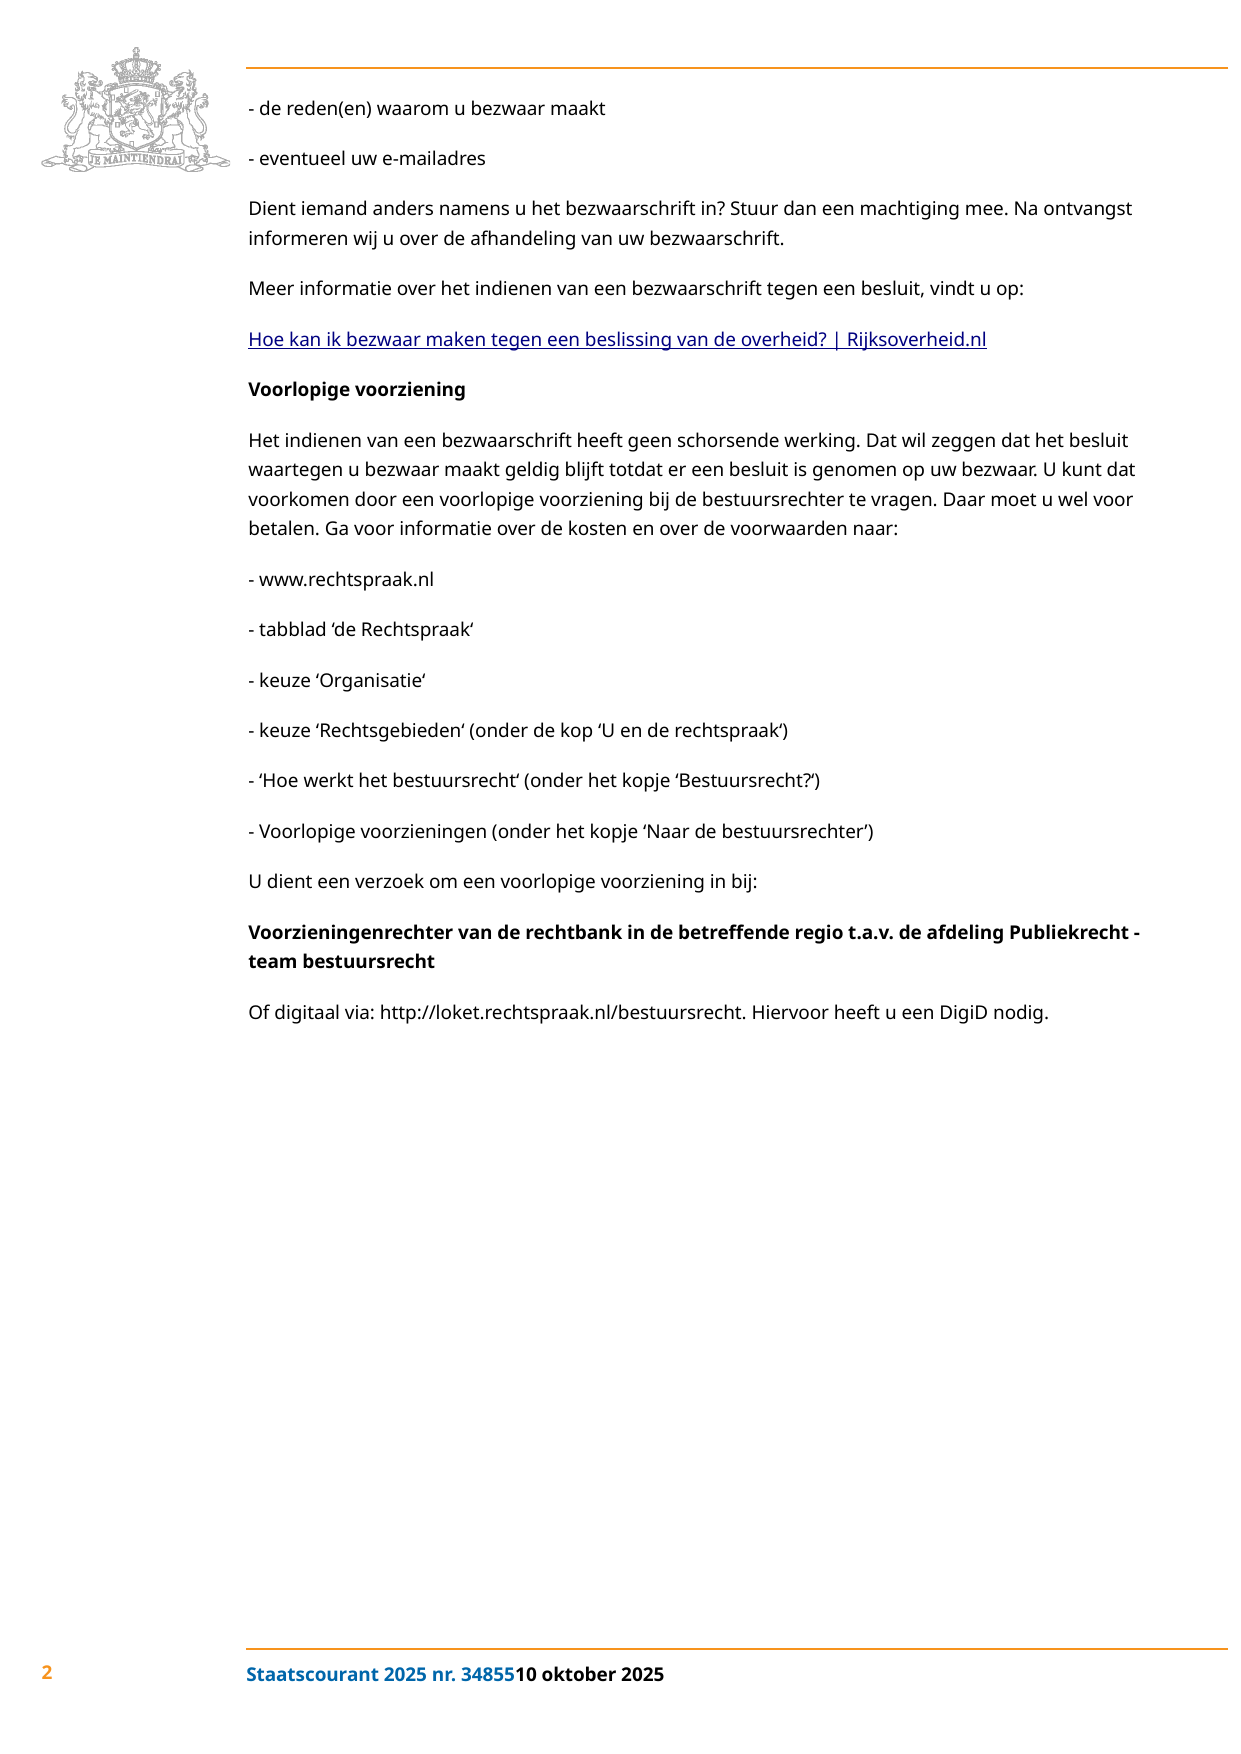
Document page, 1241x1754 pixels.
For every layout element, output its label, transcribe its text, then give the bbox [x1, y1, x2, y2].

text - eventueel uw e-mailadres [248, 145, 1152, 171]
text U dient een verzoek om een voorlopige voorziening in bij: [248, 868, 1152, 894]
text - Voorlopige voorzieningen (onder het kopje ‘Naar de bestuursrechter’) [248, 818, 1152, 844]
text Meer informatie over het indienen van een bezwaarschrift tegen een besluit, vindt u op: [248, 276, 1152, 301]
text Dient iemand anders namens u het bezwaarschrift in? Stuur dan een machtiging mee. Na ontvangst informeren wij u over de afhandeling van uw bezwaarschrift. [248, 196, 1152, 251]
text Voorzieningenrechter van de rechtbank in de betreffende regio t.a.v. de afdeling Publiekrecht - team bestuursrecht [248, 919, 1152, 974]
text Hoe kan ik bezwaar maken tegen een beslissing van de overheid? | Rijksoverheid.nl [248, 326, 1152, 352]
text Of digitaal via: http://loket.rechtspraak.nl/bestuursrecht. Hiervoor heeft u een DigiD nodig. [248, 999, 1152, 1025]
text - de reden(en) waarom u bezwaar maakt [248, 95, 1152, 121]
text - tabblad ‘de Rechtspraak‘ [248, 616, 1152, 642]
text - ‘Hoe werkt het bestuursrecht‘ (onder het kopje ‘Bestuursrecht?‘) [248, 768, 1152, 793]
text - keuze ‘Organisatie‘ [248, 667, 1152, 693]
text Voorlopige voorziening [248, 376, 1152, 402]
text - www.rechtspraak.nl [248, 566, 1152, 592]
text Het indienen van een bezwaarschrift heeft geen schorsende werking. Dat wil zeggen dat het besluit waartegen u bezwaar maakt geldig blijft totdat er een besluit is genomen op uw bezwaar. U kunt dat voorkomen door een voorlopige voorziening bij de bestuursrechter te vragen. Daar moet u wel voor betalen. Ga voor informatie over de kosten en over de voorwaarden naar: [248, 427, 1152, 541]
picture [41, 47, 231, 172]
text - keuze ‘Rechtsgebieden‘ (onder de kop ‘U en de rechtspraak‘) [248, 717, 1152, 743]
